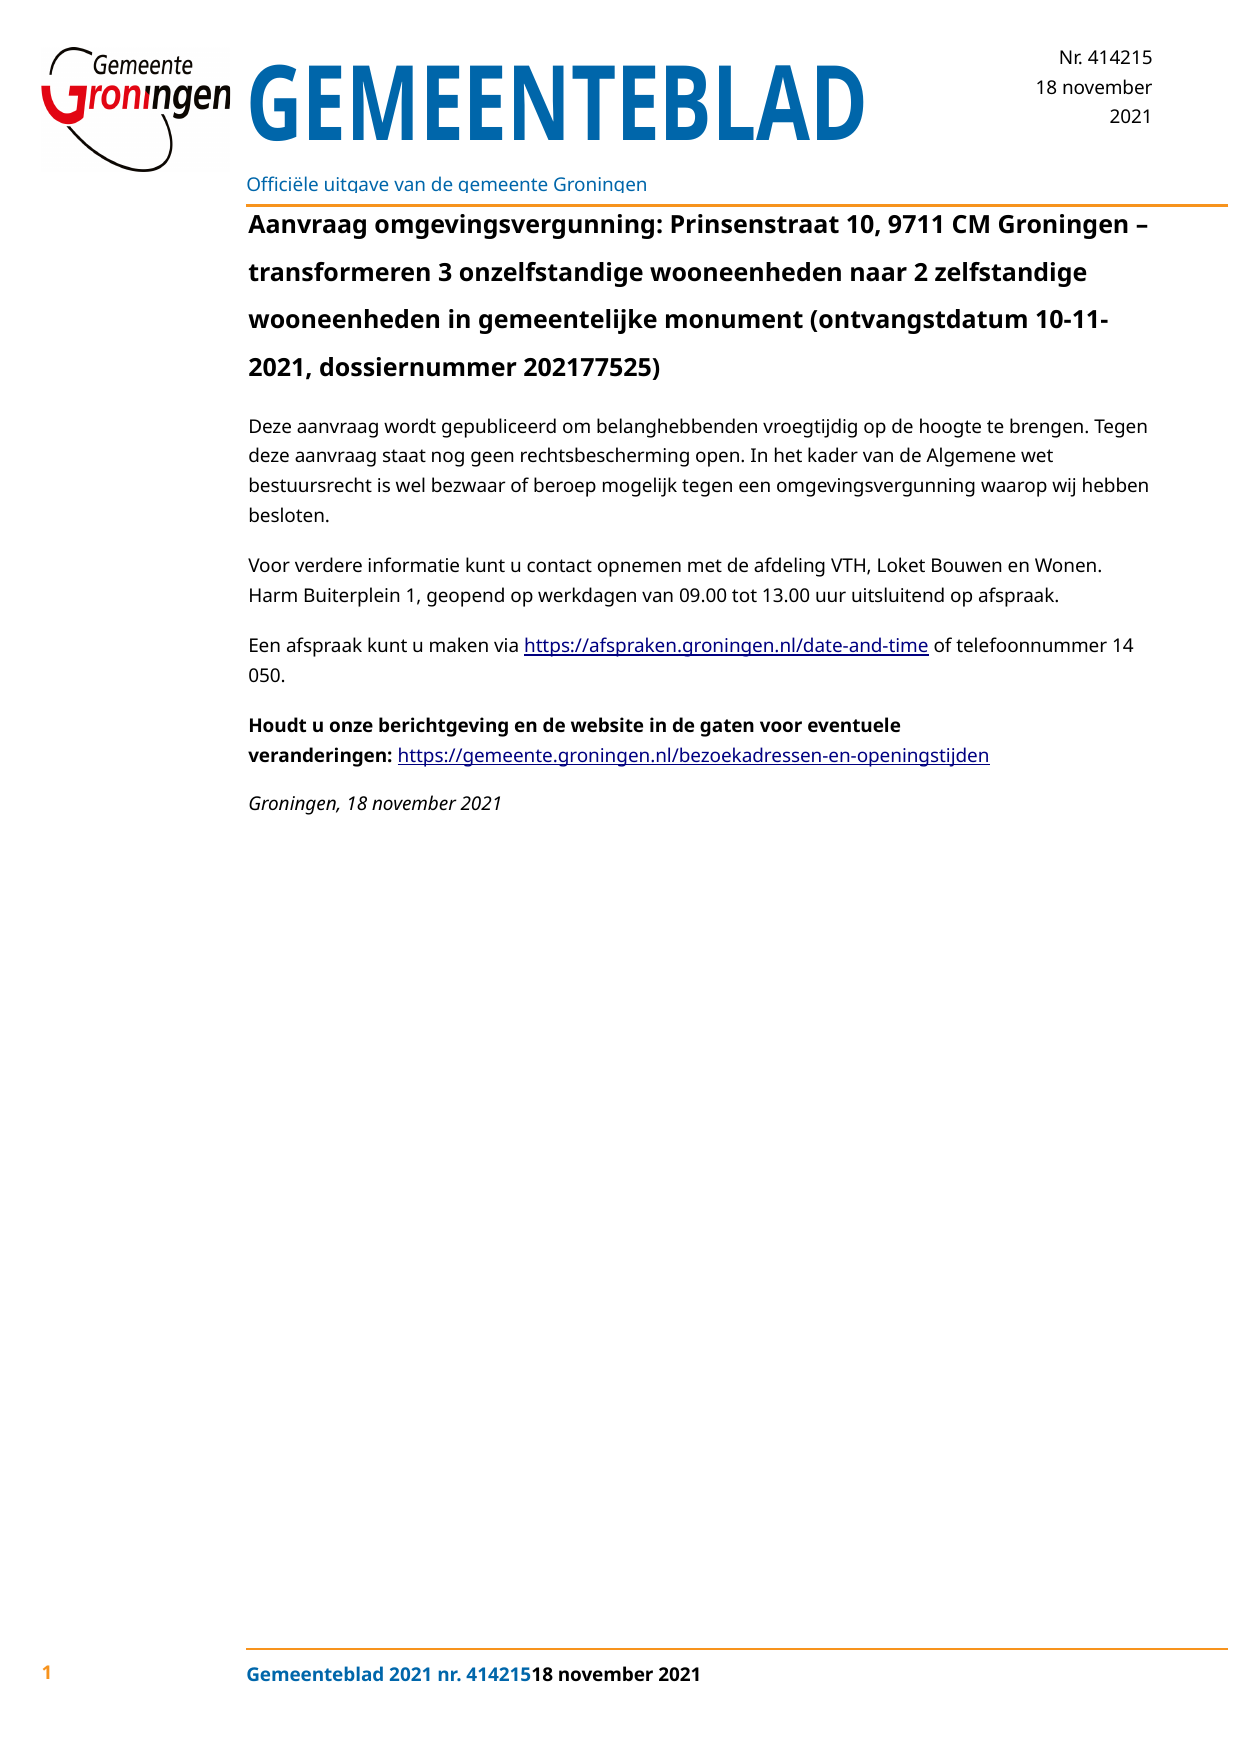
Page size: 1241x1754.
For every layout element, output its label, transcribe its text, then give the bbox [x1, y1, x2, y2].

text Aanvraag omgevingsvergunning: Prinsenstraat 10, 9711 CM Groningen – transformeren 3 onzelfstandige wooneenheden naar 2 zelfstandige wooneenheden in gemeentelijke monument (ontvangstdatum 10-11-2021, dossiernummer 202177525) [248, 207, 1152, 384]
text Deze aanvraag wordt gepubliceerd om belanghebbenden vroegtijdig op de hoogte te brengen. Tegen deze aanvraag staat nog geen rechtsbescherming open. In het kader van de Algemene wet bestuursrecht is wel bezwaar of beroep mogelijk tegen een omgevingsvergunning waarop wij hebben besloten. [248, 413, 1152, 528]
text Houdt u onze berichtgeving en de website in de gaten voor eventuele veranderingen: https://gemeente.groningen.nl/bezoekadressen-en-openingstijden [248, 712, 1152, 768]
text Groningen, 18 november 2021 [248, 790, 1152, 815]
text Een afspraak kunt u maken via https://afspraken.groningen.nl/date-and-time of telefoonnummer 14 050. [248, 632, 1152, 688]
text Voor verdere informatie kunt u contact opnemen met de afdeling VTH, Loket Bouwen en Wonen. Harm Buiterplein 1, geopend op werkdagen van 09.00 tot 13.00 uur uitsluitend op afspraak. [248, 552, 1152, 608]
picture [41, 47, 231, 172]
